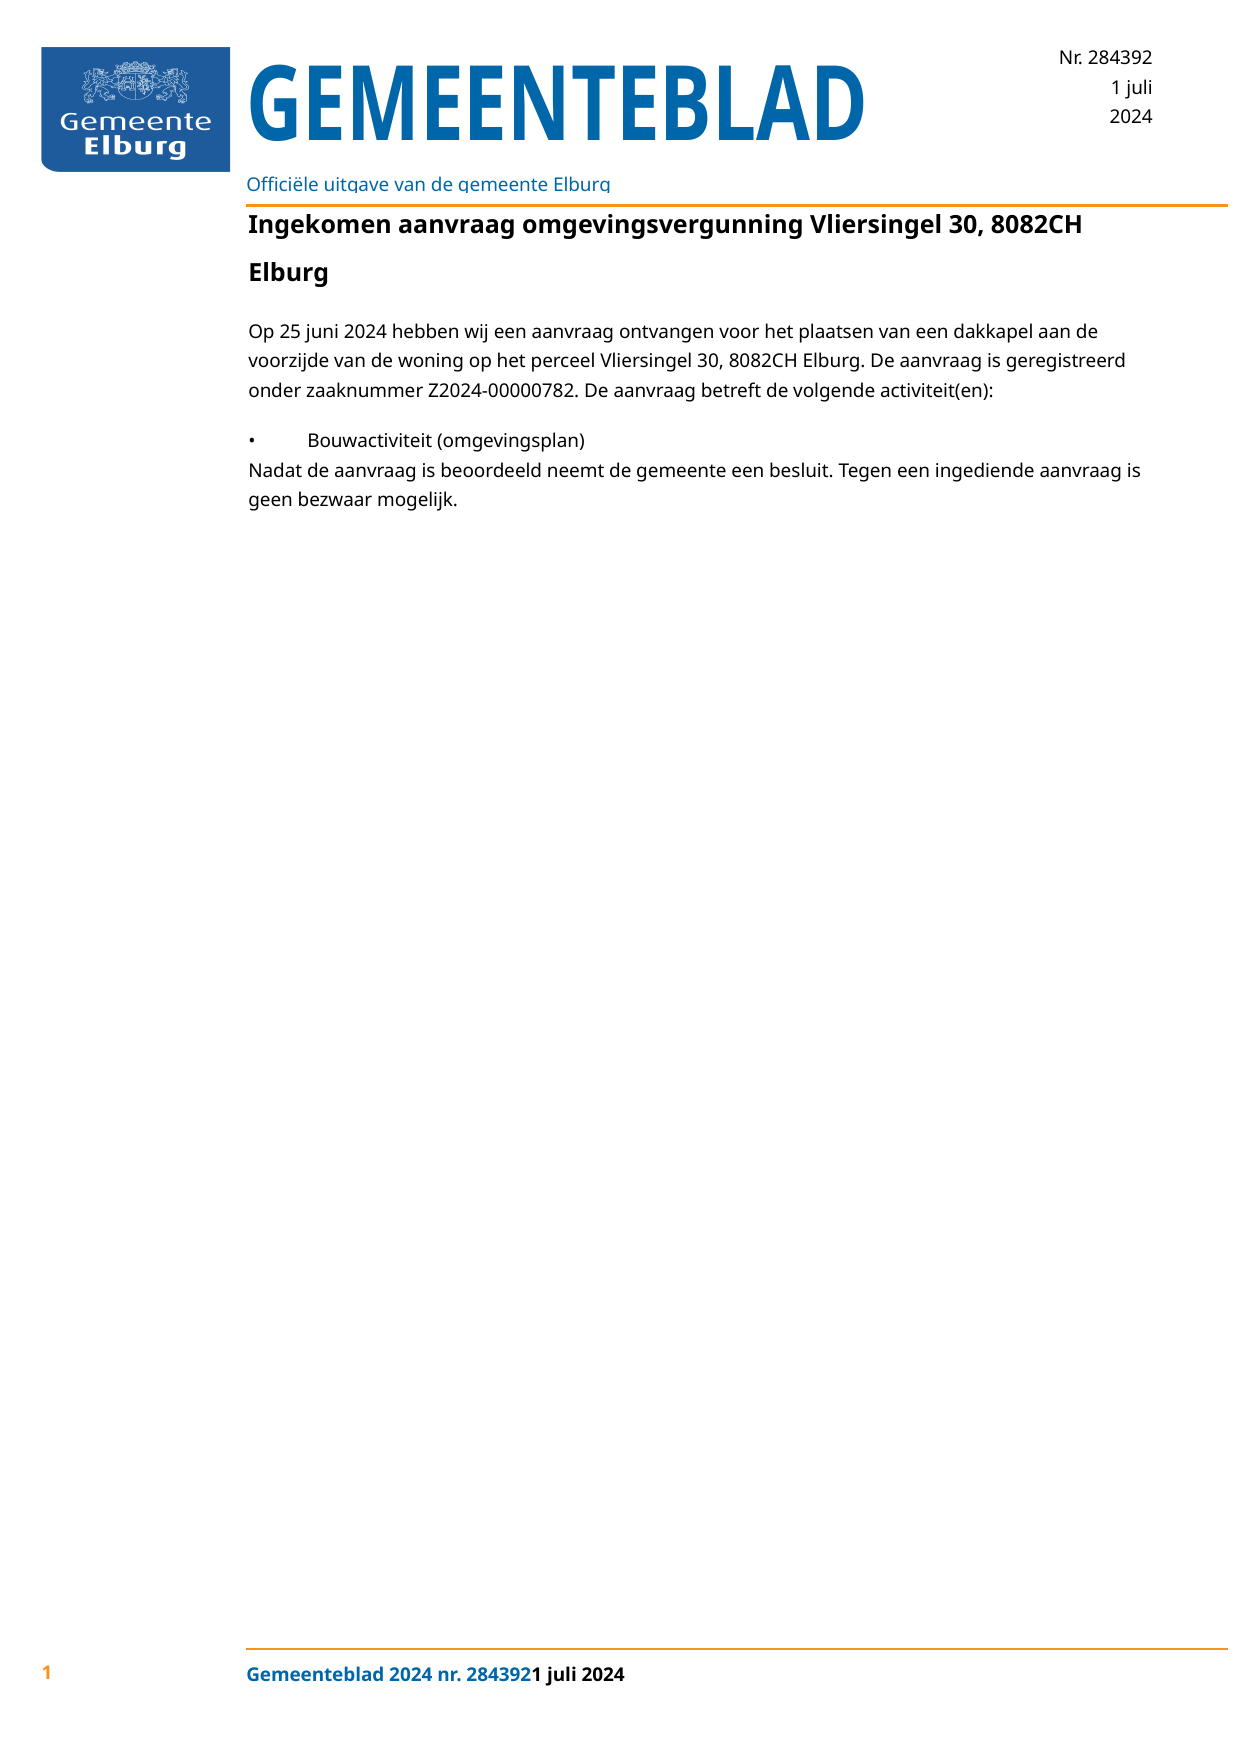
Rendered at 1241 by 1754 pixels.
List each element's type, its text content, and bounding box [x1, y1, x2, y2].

list Bouwactiviteit (omgevingsplan) [248, 427, 1152, 453]
picture [41, 47, 231, 172]
text Nadat de aanvraag is beoordeeld neemt de gemeente een besluit. Tegen een ingediende aanvraag is geen bezwaar mogelijk. [248, 457, 1152, 512]
text Ingekomen aanvraag omgevingsvergunning Vliersingel 30, 8082CH Elburg [248, 207, 1152, 288]
text Op 25 juni 2024 hebben wij een aanvraag ontvangen voor het plaatsen van een dakkapel aan de voorzijde van de woning op het perceel Vliersingel 30, 8082CH Elburg. De aanvraag is geregistreerd onder zaaknummer Z2024-00000782. De aanvraag betreft de volgende activiteit(en): [248, 318, 1152, 403]
